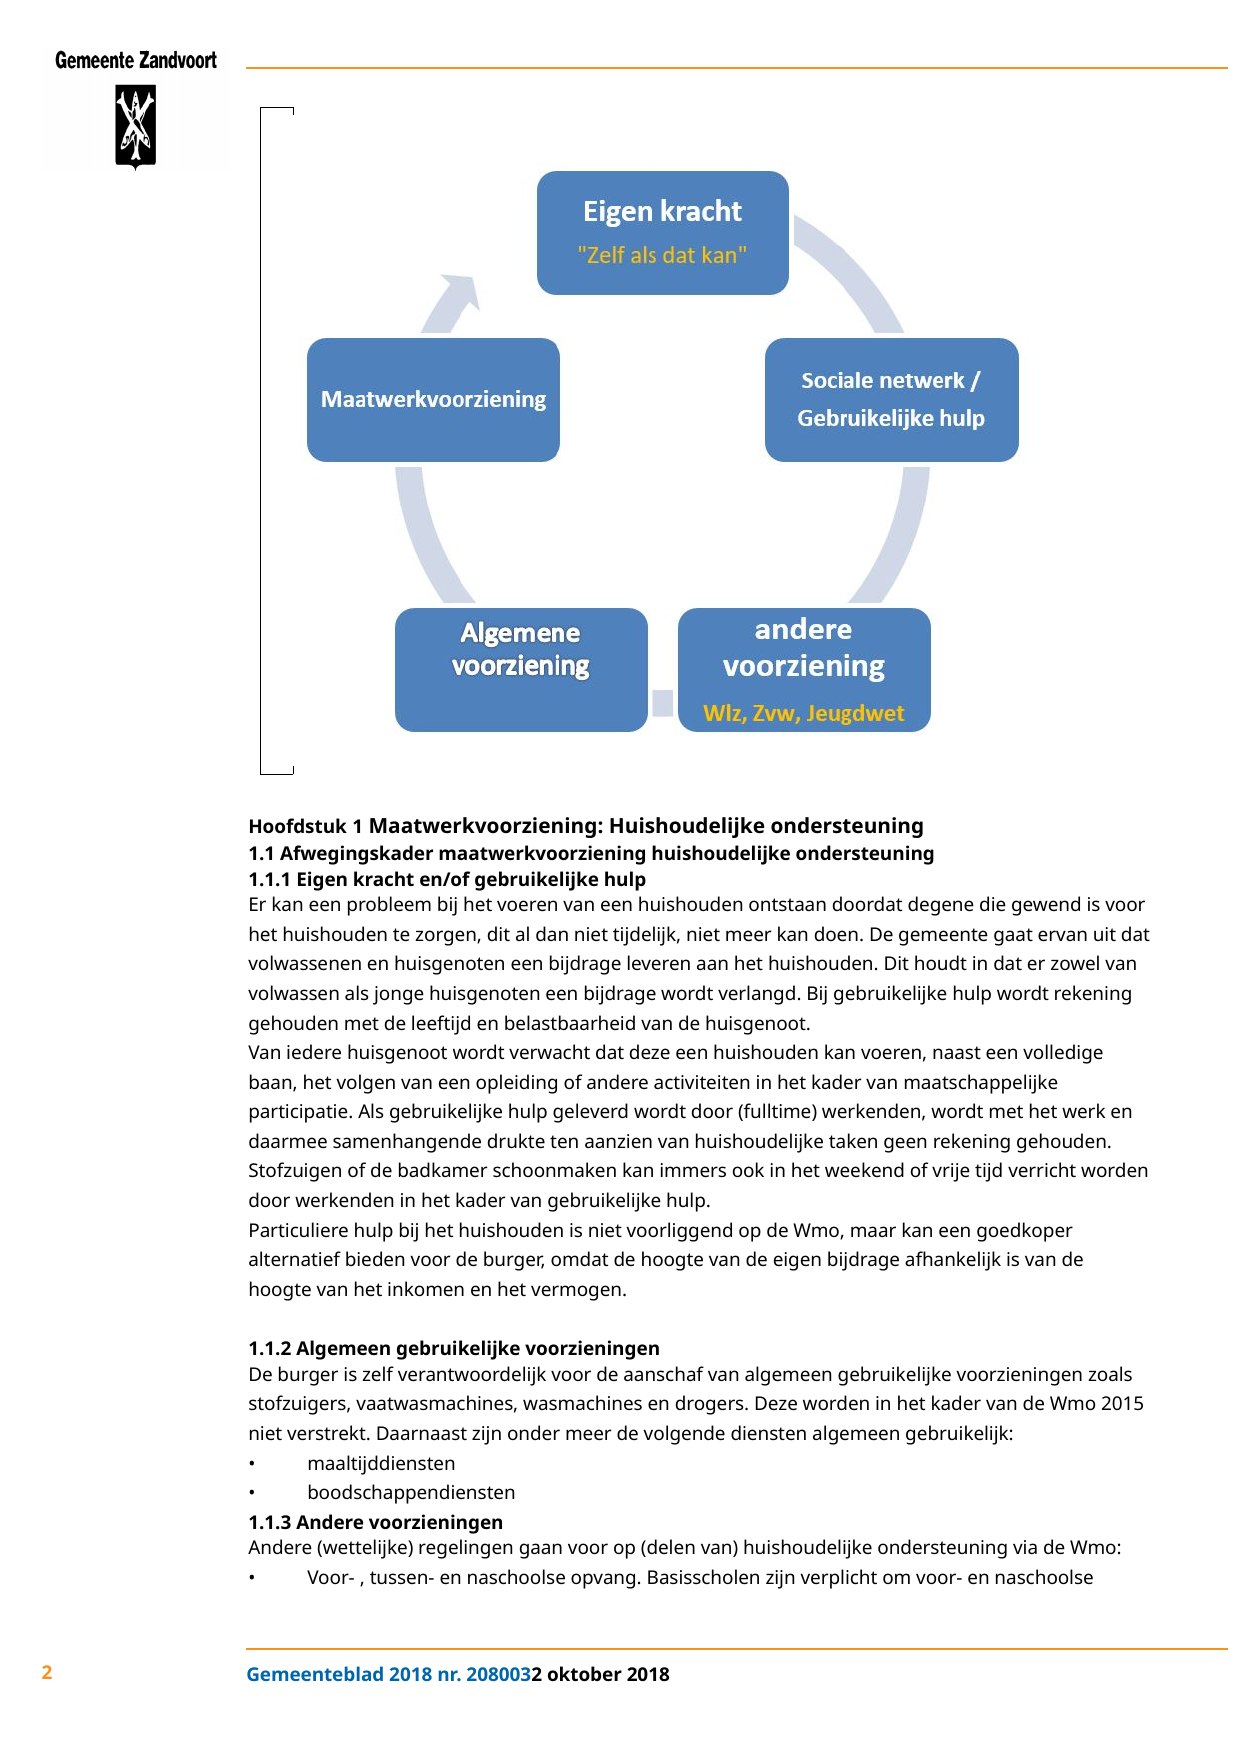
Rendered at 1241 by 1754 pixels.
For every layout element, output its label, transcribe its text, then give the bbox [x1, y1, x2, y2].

text Van iedere huisgenoot wordt verwacht dat deze een huishouden kan voeren, naast een volledige baan, het volgen van een opleiding of andere activiteiten in het kader van maatschappelijke participatie. Als gebruikelijke hulp geleverd wordt door (fulltime) werkenden, wordt met het werk en daarmee samenhangende drukte ten aanzien van huishoudelijke taken geen rekening gehouden. Stofzuigen of de badkamer schoonmaken kan immers ook in het weekend of vrije tijd verricht worden door werkenden in het kader van gebruikelijke hulp. [248, 1039, 1152, 1213]
text 1.1.1 Eigen kracht en/of gebruikelijke hulp [248, 866, 1152, 891]
text 1.1.2 Algemeen gebruikelijke voorzieningen [248, 1335, 1152, 1361]
list maaltijddiensten [248, 1450, 1152, 1475]
picture [268, 115, 1037, 766]
picture [41, 47, 231, 172]
text Er kan een probleem bij het voeren van een huishouden ontstaan doordat degene die gewend is voor het huishouden te zorgen, dit al dan niet tijdelijk, niet meer kan doen. De gemeente gaat ervan uit dat volwassenen en huisgenoten een bijdrage leveren aan het huishouden. Dit houdt in dat er zowel van volwassen als jonge huisgenoten een bijdrage wordt verlangd. Bij gebruikelijke hulp wordt rekening gehouden met de leeftijd en belastbaarheid van de huisgenoot. [248, 891, 1152, 1036]
text Particuliere hulp bij het huishouden is niet voorliggend op de Wmo, maar kan een goedkoper alternatief bieden voor de burger, omdat de hoogte van de eigen bijdrage afhankelijk is van de hoogte van het inkomen en het vermogen. [248, 1217, 1152, 1302]
text Andere (wettelijke) regelingen gaan voor op (delen van) huishoudelijke ondersteuning via de Wmo: [248, 1534, 1152, 1560]
text De burger is zelf verantwoordelijk voor de aanschaf van algemeen gebruikelijke voorzieningen zoals stofzuigers, vaatwasmachines, wasmachines en drogers. Deze worden in het kader van de Wmo 2015 niet verstrekt. Daarnaast zijn onder meer de volgende diensten algemeen gebruikelijk: [248, 1361, 1152, 1446]
list boodschappendiensten [248, 1479, 1152, 1505]
text 1.1 Afwegingskader maatwerkvoorziening huishoudelijke ondersteuning [248, 840, 1152, 866]
list Voor- , tussen- en naschoolse opvang. Basisscholen zijn verplicht om voor- en naschoolse [248, 1564, 1152, 1590]
text 1.1.3 Andere voorzieningen [248, 1509, 1152, 1534]
text Hoofdstuk 1 Maatwerkvoorziening: Huishoudelijke ondersteuning [248, 812, 1152, 840]
